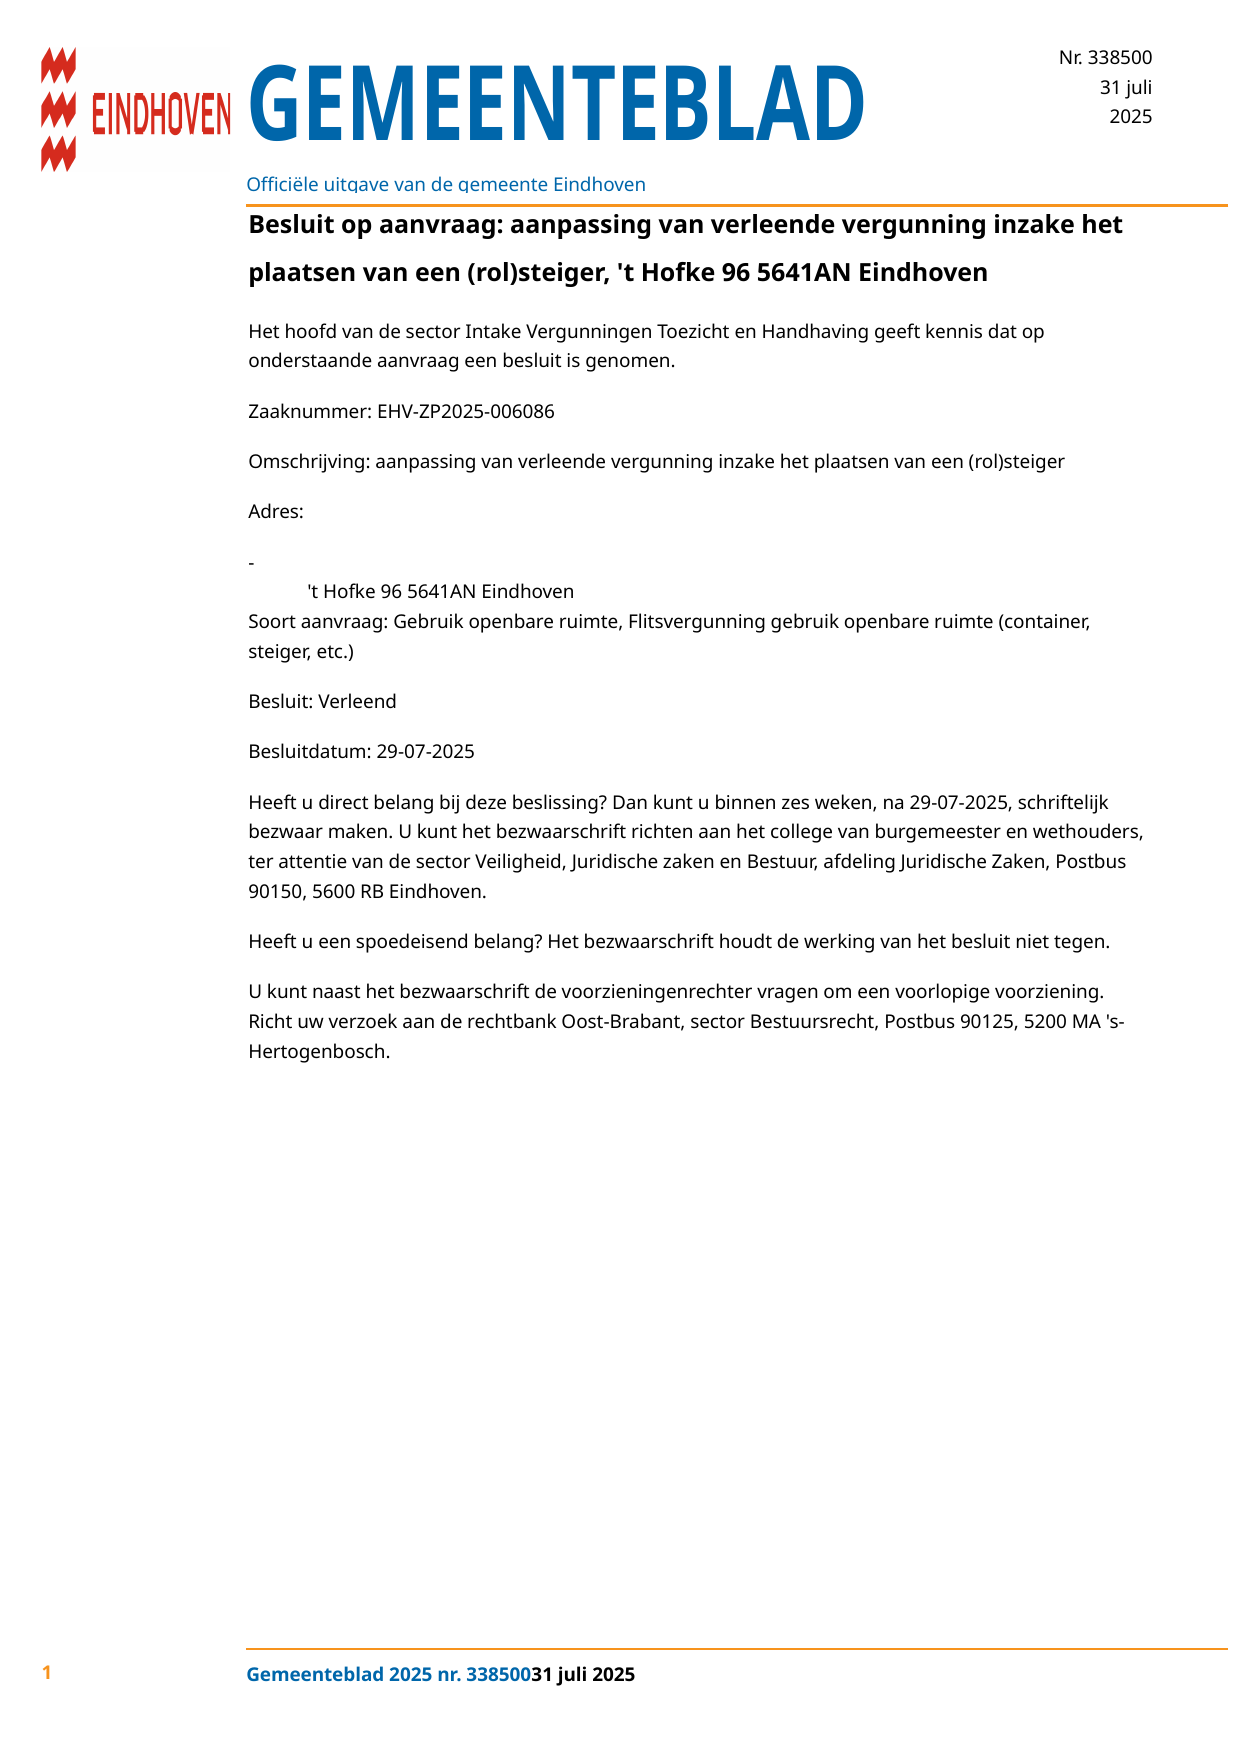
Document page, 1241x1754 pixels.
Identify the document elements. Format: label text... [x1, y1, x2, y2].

text Besluit op aanvraag: aanpassing van verleende vergunning inzake het plaatsen van een (rol)steiger, 't Hofke 96 5641AN Eindhoven [248, 207, 1152, 288]
text Heeft u een spoedeisend belang? Het bezwaarschrift houdt de werking van het besluit niet tegen. [248, 928, 1152, 954]
list 't Hofke 96 5641AN Eindhoven [248, 579, 1152, 604]
text Zaaknummer: EHV-ZP2025-006086 [248, 398, 1152, 424]
text Besluitdatum: 29-07-2025 [248, 739, 1152, 764]
text Het hoofd van de sector Intake Vergunningen Toezicht en Handhaving geeft kennis dat op onderstaande aanvraag een besluit is genomen. [248, 318, 1152, 373]
text Besluit: Verleend [248, 688, 1152, 714]
text U kunt naast het bezwaarschrift de voorzieningenrechter vragen om een voorlopige voorziening. Richt uw verzoek aan de rechtbank Oost-Brabant, sector Bestuursrecht, Postbus 90125, 5200 MA 's-Hertogenbosch. [248, 979, 1152, 1064]
picture [41, 47, 231, 172]
text Omschrijving: aanpassing van verleende vergunning inzake het plaatsen van een (rol)steiger [248, 448, 1152, 474]
text Heeft u direct belang bij deze beslissing? Dan kunt u binnen zes weken, na 29-07-2025, schriftelijk bezwaar maken. U kunt het bezwaarschrift richten aan het college van burgemeester en wethouders, ter attentie van de sector Veiligheid, Juridische zaken en Bestuur, afdeling Juridische Zaken, Postbus 90150, 5600 RB Eindhoven. [248, 789, 1152, 904]
text Adres: [248, 499, 1152, 524]
text Soort aanvraag: Gebruik openbare ruimte, Flitsvergunning gebruik openbare ruimte (container, steiger, etc.) [248, 608, 1152, 664]
